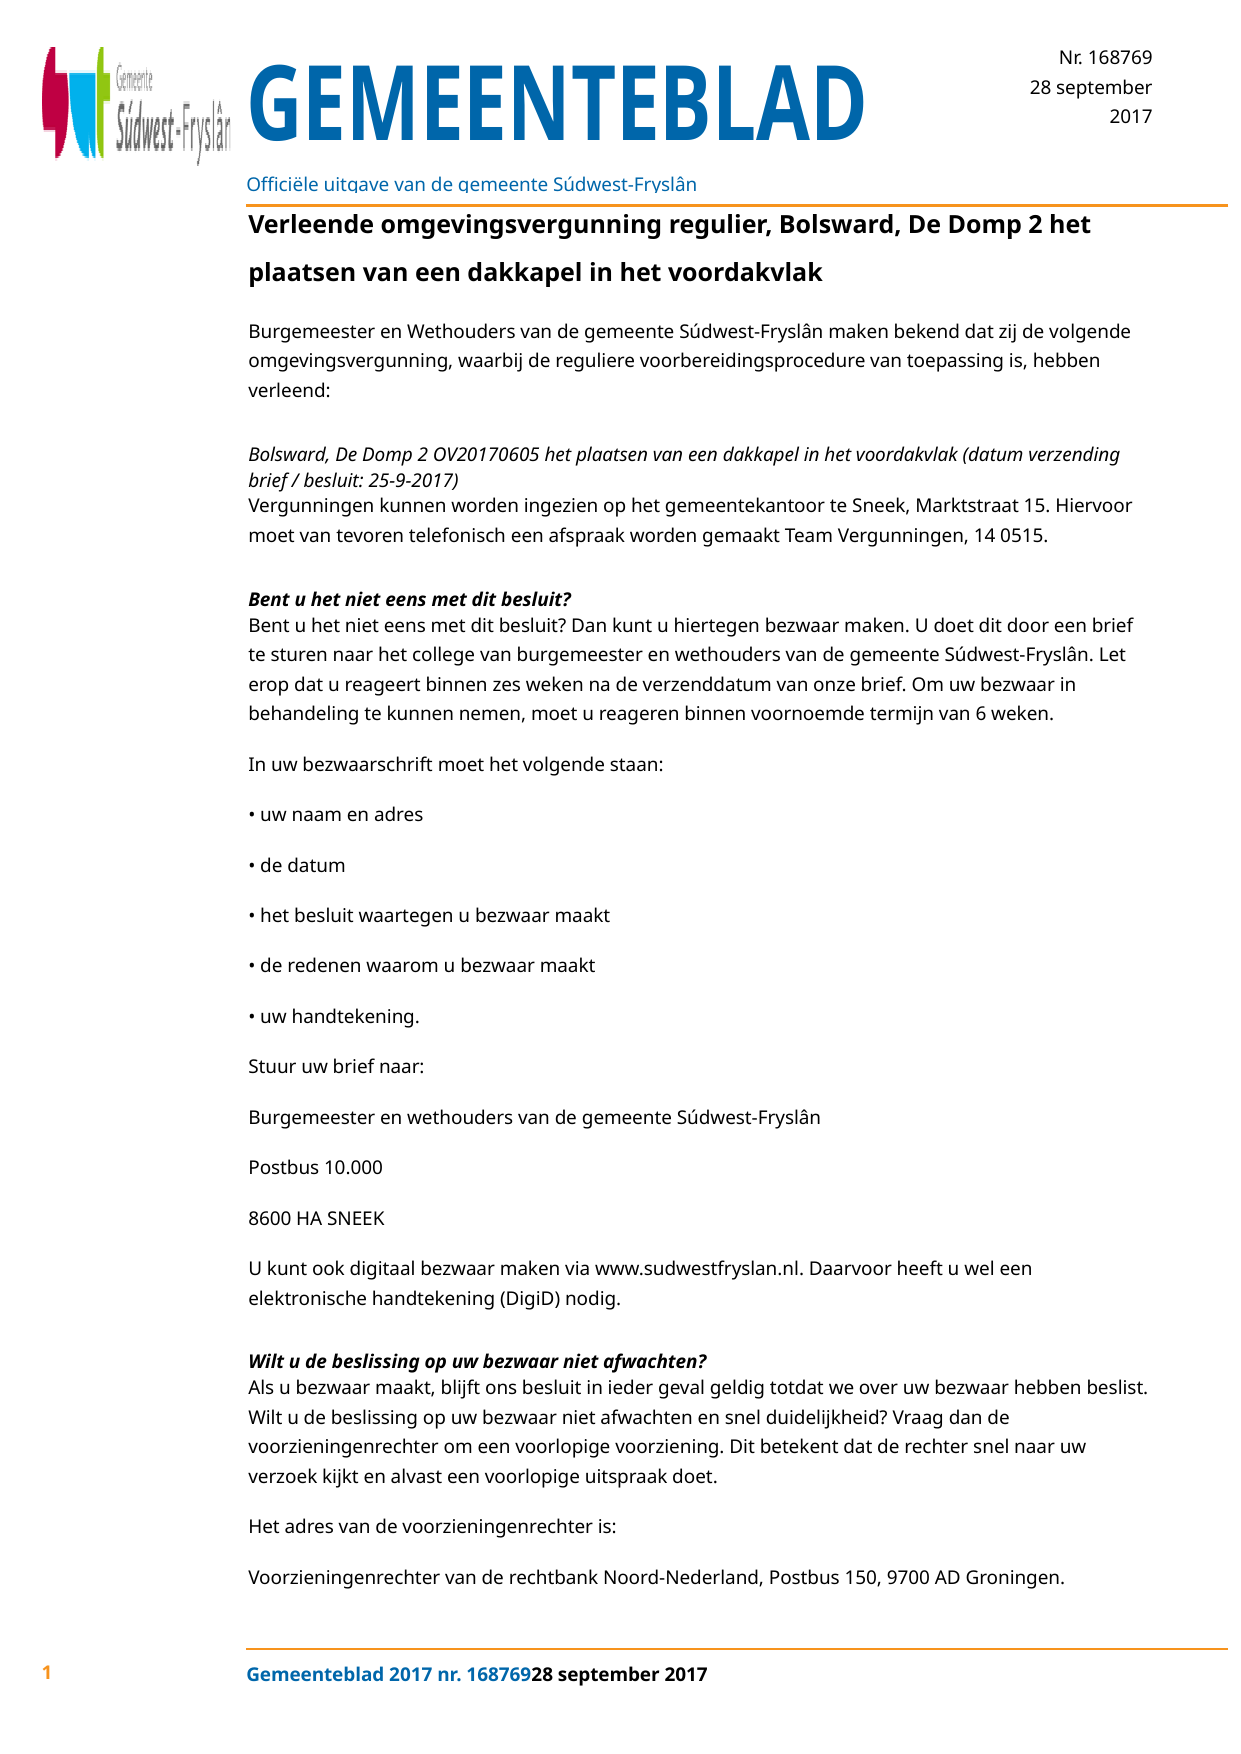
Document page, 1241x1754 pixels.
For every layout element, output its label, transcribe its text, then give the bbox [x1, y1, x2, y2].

text In uw bezwaarschrift moet het volgende staan: [248, 751, 1152, 777]
text Het adres van de voorzieningenrechter is: [248, 1513, 1152, 1539]
text • uw handtekening. [248, 1003, 1152, 1029]
text Vergunningen kunnen worden ingezien op het gemeentekantoor te Sneek, Marktstraat 15. Hiervoor moet van tevoren telefonisch een afspraak worden gemaakt Team Vergunningen, 14 0515. [248, 492, 1152, 548]
text Postbus 10.000 [248, 1154, 1152, 1180]
text • de redenen waarom u bezwaar maakt [248, 953, 1152, 978]
text Stuur uw brief naar: [248, 1053, 1152, 1079]
text U kunt ook digitaal bezwaar maken via www.sudwestfryslan.nl. Daarvoor heeft u wel een elektronische handtekening (DigiD) nodig. [248, 1255, 1152, 1310]
text Als u bezwaar maakt, blijft ons besluit in ieder geval geldig totdat we over uw bezwaar hebben beslist. Wilt u de beslissing op uw bezwaar niet afwachten en snel duidelijkheid? Vraag dan de voorzieningenrechter om een voorlopige voorziening. Dit betekent dat de rechter snel naar uw verzoek kijkt en alvast een voorlopige uitspraak doet. [248, 1374, 1152, 1489]
text Burgemeester en wethouders van de gemeente Súdwest-Fryslân [248, 1104, 1152, 1129]
text 8600 HA SNEEK [248, 1205, 1152, 1230]
text Bent u het niet eens met dit besluit? [248, 586, 1152, 612]
text • het besluit waartegen u bezwaar maakt [248, 902, 1152, 928]
text Verleende omgevingsvergunning regulier, Bolsward, De Domp 2 het plaatsen van een dakkapel in het voordakvlak [248, 207, 1152, 288]
text Voorzieningenrechter van de rechtbank Noord-Nederland, Postbus 150, 9700 AD Groningen. [248, 1564, 1152, 1590]
text Wilt u de beslissing op uw bezwaar niet afwachten? [248, 1349, 1152, 1374]
text Burgemeester en Wethouders van de gemeente Súdwest-Fryslân maken bekend dat zij de volgende omgevingsvergunning, waarbij de reguliere voorbereidingsprocedure van toepassing is, hebben verleend: [248, 318, 1152, 403]
text Bent u het niet eens met dit besluit? Dan kunt u hiertegen bezwaar maken. U doet dit door een brief te sturen naar het college van burgemeester en wethouders van de gemeente Súdwest-Fryslân. Let erop dat u reageert binnen zes weken na de verzenddatum van onze brief. Om uw bezwaar in behandeling te kunnen nemen, moet u reageren binnen voornoemde termijn van 6 weken. [248, 612, 1152, 726]
text Bolsward, De Domp 2 OV20170605 het plaatsen van een dakkapel in het voordakvlak (datum verzending brief / besluit: 25-9-2017) [248, 441, 1152, 492]
text • uw naam en adres [248, 801, 1152, 827]
text • de datum [248, 852, 1152, 877]
picture [41, 47, 231, 172]
